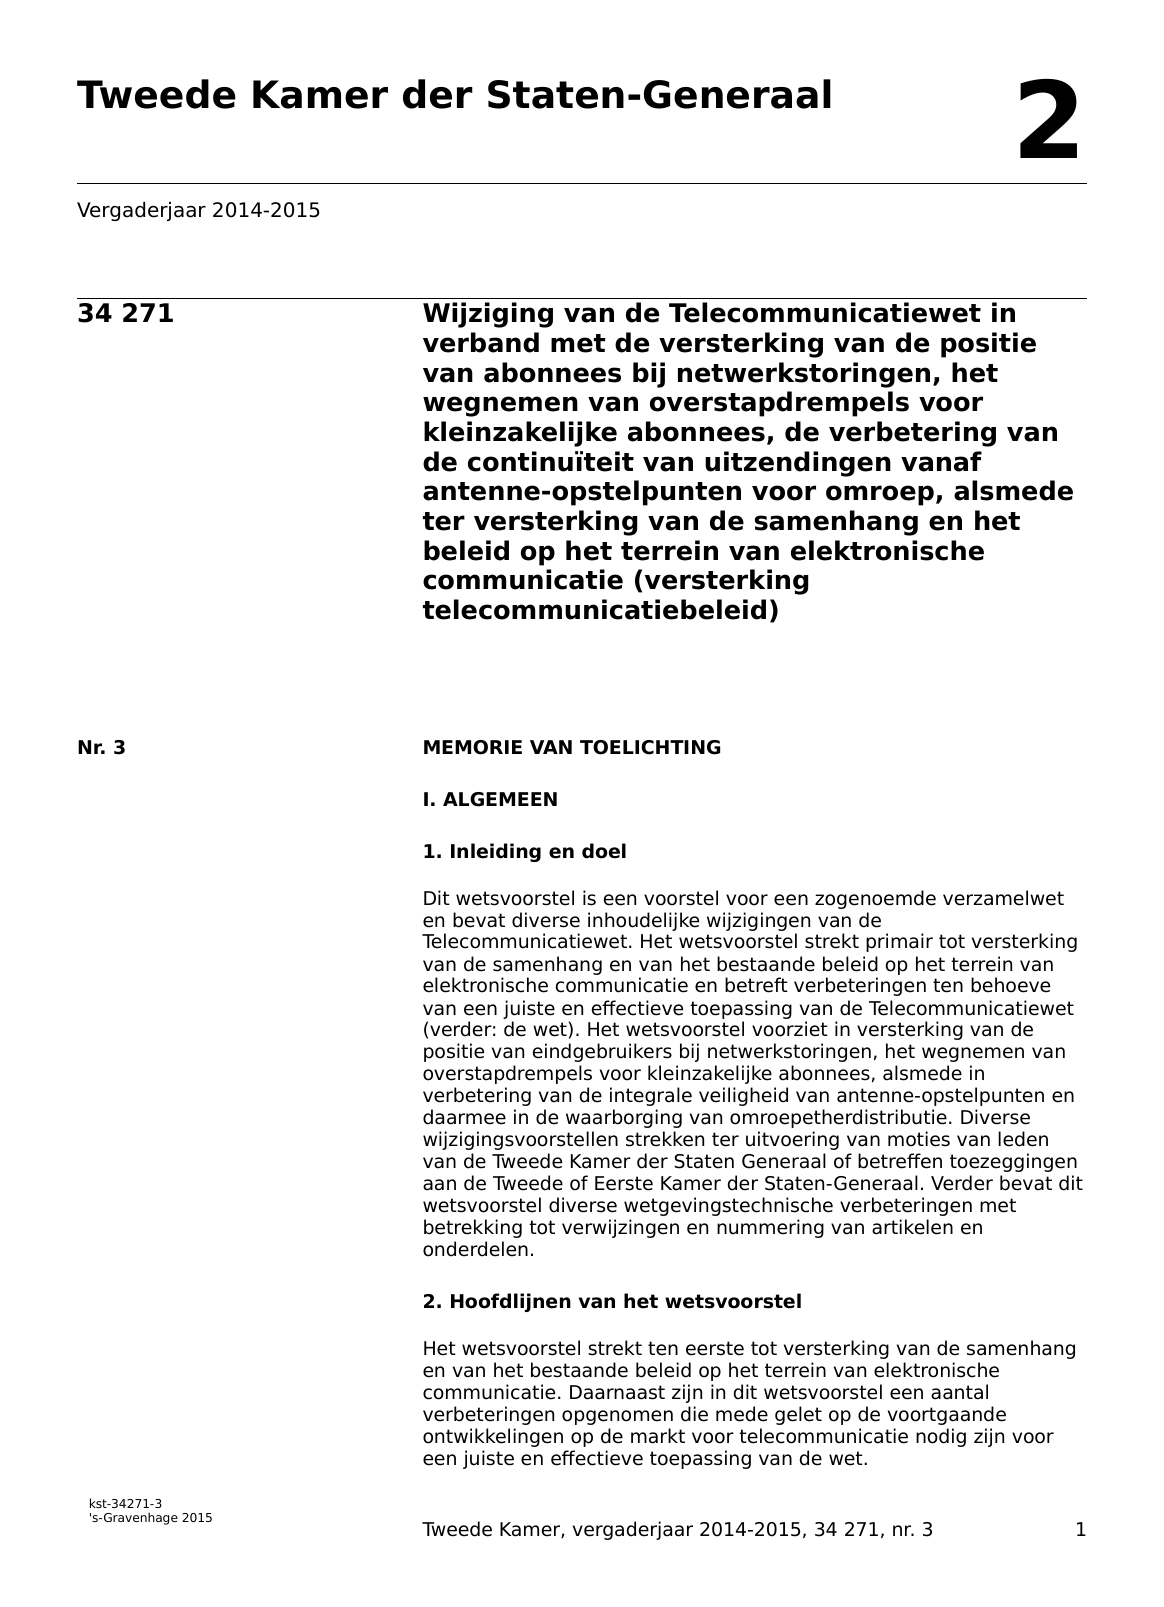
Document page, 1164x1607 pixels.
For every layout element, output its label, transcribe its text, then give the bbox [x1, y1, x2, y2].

table_header Tweede Kamer der Staten-Generaal [77, 59, 886, 183]
text 's-Gravenhage 2015 [88, 1511, 323, 1525]
subtitle Nr. 3 MEMORIE VAN TOELICHTING [77, 737, 1087, 758]
table_cell Vergaderjaar 2014-2015 [77, 184, 1087, 298]
subtitle 34 271 Wijziging van de Telecommunicatiewet in verband met de versterking van de positie van abonnees bij netwerkstoringen, het wegnemen van overstapdrempels voor kleinzakelijke abonnees, de verbetering van de continuïteit van uitzendingen vanaf antenne-opstelpunten voor omroep, alsmede ter versterking van de samenhang en het beleid op het terrein van elektronische communicatie (versterking telecommunicatiebeleid) [77, 299, 1087, 626]
subtitle 1. Inleiding en doel [422, 841, 1087, 862]
subtitle I. ALGEMEEN [422, 788, 1087, 811]
text Dit wetsvoorstel is een voorstel voor een zogenoemde verzamelwet en bevat diverse inhoudelijke wijzigingen van de Telecommunicatiewet. Het wetsvoorstel strekt primair tot versterking van de samenhang en van het bestaande beleid op het terrein van elektronische communicatie en betreft verbeteringen ten behoeve van een juiste en effectieve toepassing van de Telecommunicatiewet (verder: de wet). Het wetsvoorstel voorziet in versterking van de positie van eindgebruikers bij netwerkstoringen, het wegnemen van overstapdrempels voor kleinzakelijke abonnees, alsmede in verbetering van de integrale veiligheid van antenne-opstelpunten en daarmee in de waarborging van omroepetherdistributie. Diverse wijzigingsvoorstellen strekken ter uitvoering van moties van leden van de Tweede Kamer der Staten Generaal of betreffen toezeggingen aan de Tweede of Eerste Kamer der Staten-Generaal. Verder bevat dit wetsvoorstel diverse wetgevingstechnische verbeteringen met betrekking tot verwijzingen en nummering van artikelen en onderdelen. [422, 887, 1087, 1261]
text Het wetsvoorstel strekt ten eerste tot versterking van de samenhang en van het bestaande beleid op het terrein van elektronische communicatie. Daarnaast zijn in dit wetsvoorstel een aantal verbeteringen opgenomen die mede gelet op de voortgaande ontwikkelingen op de markt voor telecommunicatie nodig zijn voor een juiste en effectieve toepassing van de wet. [422, 1338, 1087, 1470]
text kst-34271-3 [88, 1497, 323, 1511]
subtitle 2. Hoofdlijnen van het wetsvoorstel [422, 1291, 1087, 1313]
table_header 2 [886, 59, 1087, 183]
